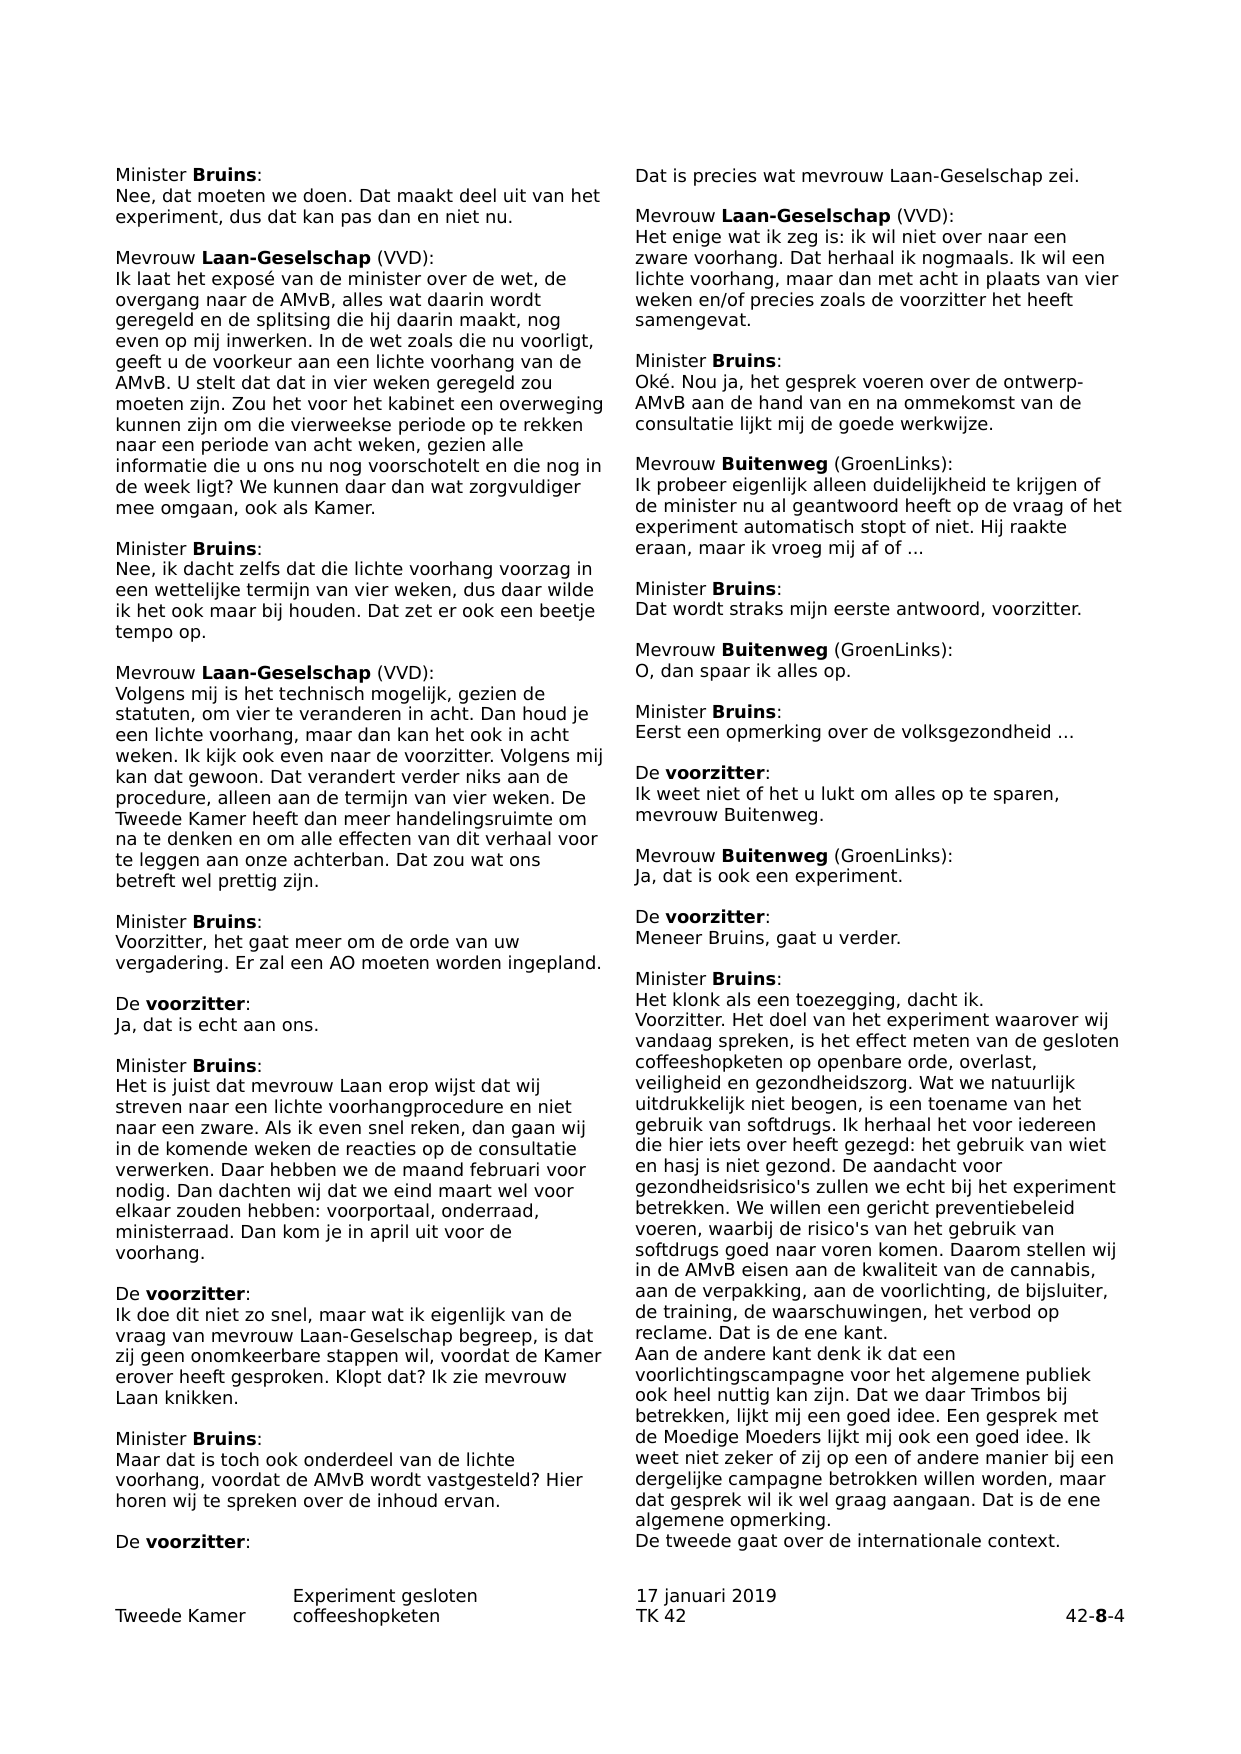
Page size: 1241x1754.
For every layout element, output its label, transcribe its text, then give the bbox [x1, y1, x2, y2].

text Minister Bruins: [115, 1429, 605, 1449]
text Mevrouw Buitenweg (GroenLinks): [635, 845, 1125, 866]
text Maar dat is toch ook onderdeel van de lichte voorhang, voordat de AMvB wordt vastgesteld? Hier horen wij te spreken over de inhoud ervan. [115, 1449, 605, 1512]
text Mevrouw Laan-Geselschap (VVD): [115, 662, 605, 683]
text Nee, dat moeten we doen. Dat maakt deel uit van het experiment, dus dat kan pas dan en niet nu. [115, 186, 605, 228]
text Mevrouw Buitenweg (GroenLinks): [635, 640, 1125, 661]
text O, dan spaar ik alles op. [635, 661, 1125, 681]
text Voorzitter. Het doel van het experiment waarover wij vandaag spreken, is het effect meten van de gesloten coffeeshopketen op openbare orde, overlast, veiligheid en gezondheidszorg. Wat we natuurlijk uitdrukkelijk niet beogen, is een toename van het gebruik van softdrugs. Ik herhaal het voor iedereen die hier iets over heeft gezegd: het gebruik van wiet en hasj is niet gezond. De aandacht voor gezondheidsrisico's zullen we echt bij het experiment betrekken. We willen een gericht preventiebeleid voeren, waarbij de risico's van het gebruik van softdrugs goed naar voren komen. Daarom stellen wij in de AMvB eisen aan de kwaliteit van de cannabis, aan de verpakking, aan de voorlichting, de bijsluiter, de training, de waarschuwingen, het verbod op reclame. Dat is de ene kant. [635, 1010, 1125, 1343]
text Voorzitter, het gaat meer om de orde van uw vergadering. Er zal een AO moeten worden ingepland. [115, 932, 605, 974]
text De tweede gaat over de internationale context. [635, 1531, 1125, 1552]
text Mevrouw Laan-Geselschap (VVD): [115, 248, 605, 268]
text Ik probeer eigenlijk alleen duidelijkheid te krijgen of de minister nu al geantwoord heeft op de vraag of het experiment automatisch stopt of niet. Hij raakte eraan, maar ik vroeg mij af of ... [635, 475, 1125, 558]
text Ik doe dit niet zo snel, maar wat ik eigenlijk van de vraag van mevrouw Laan-Geselschap begreep, is dat zij geen onomkeerbare stappen wil, voordat de Kamer erover heeft gesproken. Klopt dat? Ik zie mevrouw Laan knikken. [115, 1304, 605, 1409]
text Mevrouw Laan-Geselschap (VVD): [635, 206, 1125, 227]
text Eerst een opmerking over de volksgezondheid ... [635, 722, 1125, 743]
text Minister Bruins: [115, 165, 605, 186]
text Minister Bruins: [635, 351, 1125, 372]
text Minister Bruins: [115, 538, 605, 559]
text Volgens mij is het technisch mogelijk, gezien de statuten, om vier te veranderen in acht. Dan houd je een lichte voorhang, maar dan kan het ook in acht weken. Ik kijk ook even naar de voorzitter. Volgens mij kan dat gewoon. Dat verandert verder niks aan de procedure, alleen aan de termijn van vier weken. De Tweede Kamer heeft dan meer handelingsruimte om na te denken en om alle effecten van dit verhaal voor te leggen aan onze achterban. Dat zou wat ons betreft wel prettig zijn. [115, 683, 605, 892]
text Meneer Bruins, gaat u verder. [635, 928, 1125, 948]
text De voorzitter: [115, 994, 605, 1015]
text De voorzitter: [635, 763, 1125, 784]
text Nee, ik dacht zelfs dat die lichte voorhang voorzag in een wettelijke termijn van vier weken, dus daar wilde ik het ook maar bij houden. Dat zet er ook een beetje tempo op. [115, 559, 605, 642]
text Dat wordt straks mijn eerste antwoord, voorzitter. [635, 599, 1125, 620]
text Minister Bruins: [115, 912, 605, 932]
text De voorzitter: [115, 1532, 605, 1553]
text Mevrouw Buitenweg (GroenLinks): [635, 454, 1125, 475]
text Aan de andere kant denk ik dat een voorlichtingscampagne voor het algemene publiek ook heel nuttig kan zijn. Dat we daar Trimbos bij betrekken, lijkt mij een goed idee. Een gesprek met de Moedige Moeders lijkt mij ook een goed idee. Ik weet niet zeker of zij op een of andere manier bij een dergelijke campagne betrokken willen worden, maar dat gesprek wil ik wel graag aangaan. Dat is de ene algemene opmerking. [635, 1343, 1125, 1531]
text Ik weet niet of het u lukt om alles op te sparen, mevrouw Buitenweg. [635, 784, 1125, 825]
text Het klonk als een toezegging, dacht ik. [635, 989, 1125, 1010]
text Ja, dat is ook een experiment. [635, 866, 1125, 887]
text Het is juist dat mevrouw Laan erop wijst dat wij streven naar een lichte voorhangprocedure en niet naar een zware. Als ik even snel reken, dan gaan wij in de komende weken de reacties op de consultatie verwerken. Daar hebben we de maand februari voor nodig. Dan dachten wij dat we eind maart wel voor elkaar zouden hebben: voorportaal, onderraad, ministerraad. Dan kom je in april uit voor de voorhang. [115, 1076, 605, 1264]
text Ja, dat is echt aan ons. [115, 1015, 605, 1036]
text Oké. Nou ja, het gesprek voeren over de ontwerp-AMvB aan de hand van en na ommekomst van de consultatie lijkt mij de goede werkwijze. [635, 372, 1125, 434]
text Dat is precies wat mevrouw Laan-Geselschap zei. [635, 165, 1125, 186]
text Minister Bruins: [115, 1056, 605, 1076]
text Het enige wat ik zeg is: ik wil niet over naar een zware voorhang. Dat herhaal ik nogmaals. Ik wil een lichte voorhang, maar dan met acht in plaats van vier weken en/of precies zoals de voorzitter het heeft samengevat. [635, 227, 1125, 331]
text De voorzitter: [115, 1284, 605, 1304]
text Minister Bruins: [635, 578, 1125, 599]
text Minister Bruins: [635, 968, 1125, 989]
text De voorzitter: [635, 907, 1125, 928]
text Ik laat het exposé van de minister over de wet, de overgang naar de AMvB, alles wat daarin wordt geregeld en de splitsing die hij daarin maakt, nog even op mij inwerken. In de wet zoals die nu voorligt, geeft u de voorkeur aan een lichte voorhang van de AMvB. U stelt dat dat in vier weken geregeld zou moeten zijn. Zou het voor het kabinet een overweging kunnen zijn om die vierweekse periode op te rekken naar een periode van acht weken, gezien alle informatie die u ons nu nog voorschotelt en die nog in de week ligt? We kunnen daar dan wat zorgvuldiger mee omgaan, ook als Kamer. [115, 268, 605, 518]
text Minister Bruins: [635, 701, 1125, 722]
